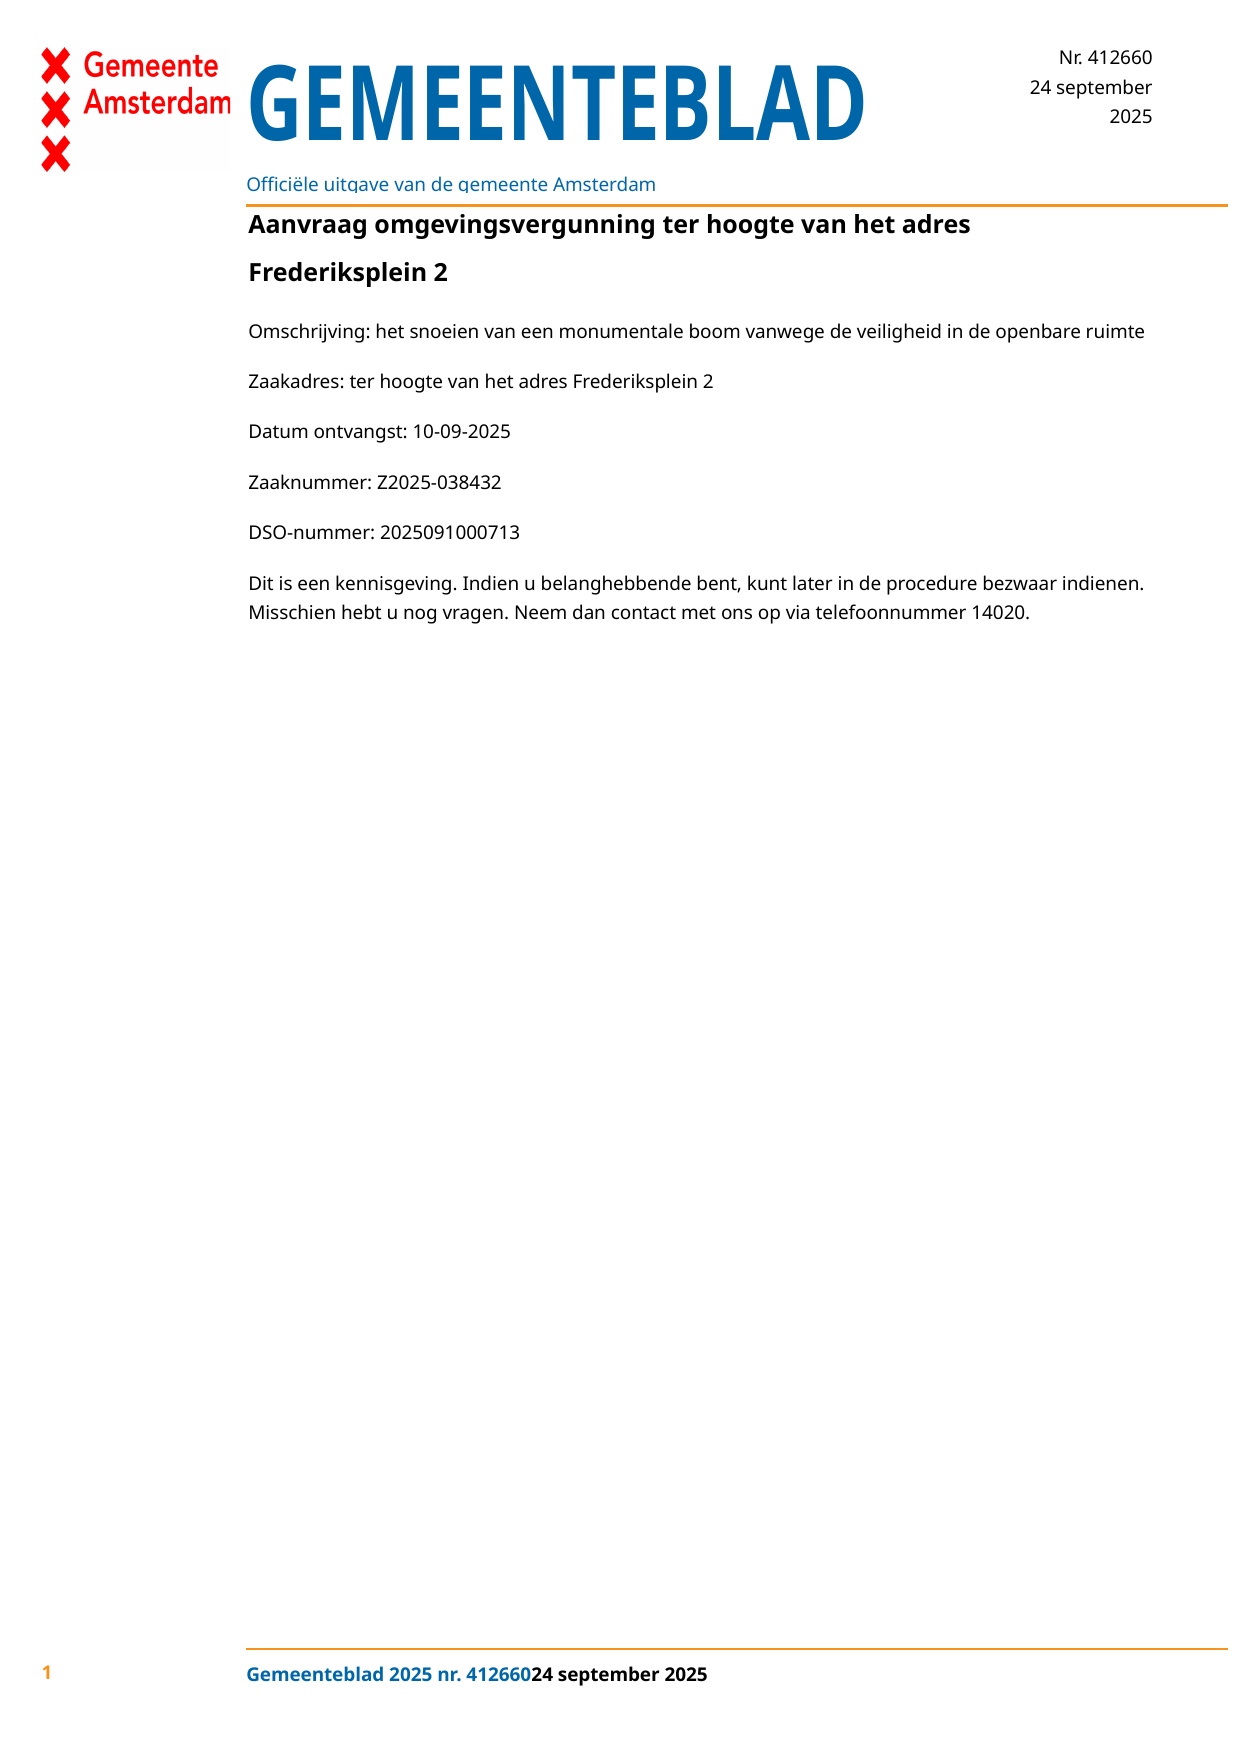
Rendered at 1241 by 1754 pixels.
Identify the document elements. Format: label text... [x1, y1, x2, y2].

text DSO-nummer: 2025091000713 [248, 519, 1152, 545]
text Zaaknummer: Z2025-038432 [248, 469, 1152, 495]
text Omschrijving: het snoeien van een monumentale boom vanwege de veiligheid in de openbare ruimte [248, 318, 1152, 344]
picture [41, 47, 231, 172]
text Zaakadres: ter hoogte van het adres Frederiksplein 2 [248, 368, 1152, 394]
text Dit is een kennisgeving. Indien u belanghebbende bent, kunt later in de procedure bezwaar indienen. Misschien hebt u nog vragen. Neem dan contact met ons op via telefoonnummer 14020. [248, 570, 1152, 625]
text Datum ontvangst: 10-09-2025 [248, 419, 1152, 444]
text Aanvraag omgevingsvergunning ter hoogte van het adres Frederiksplein 2 [248, 207, 1152, 288]
